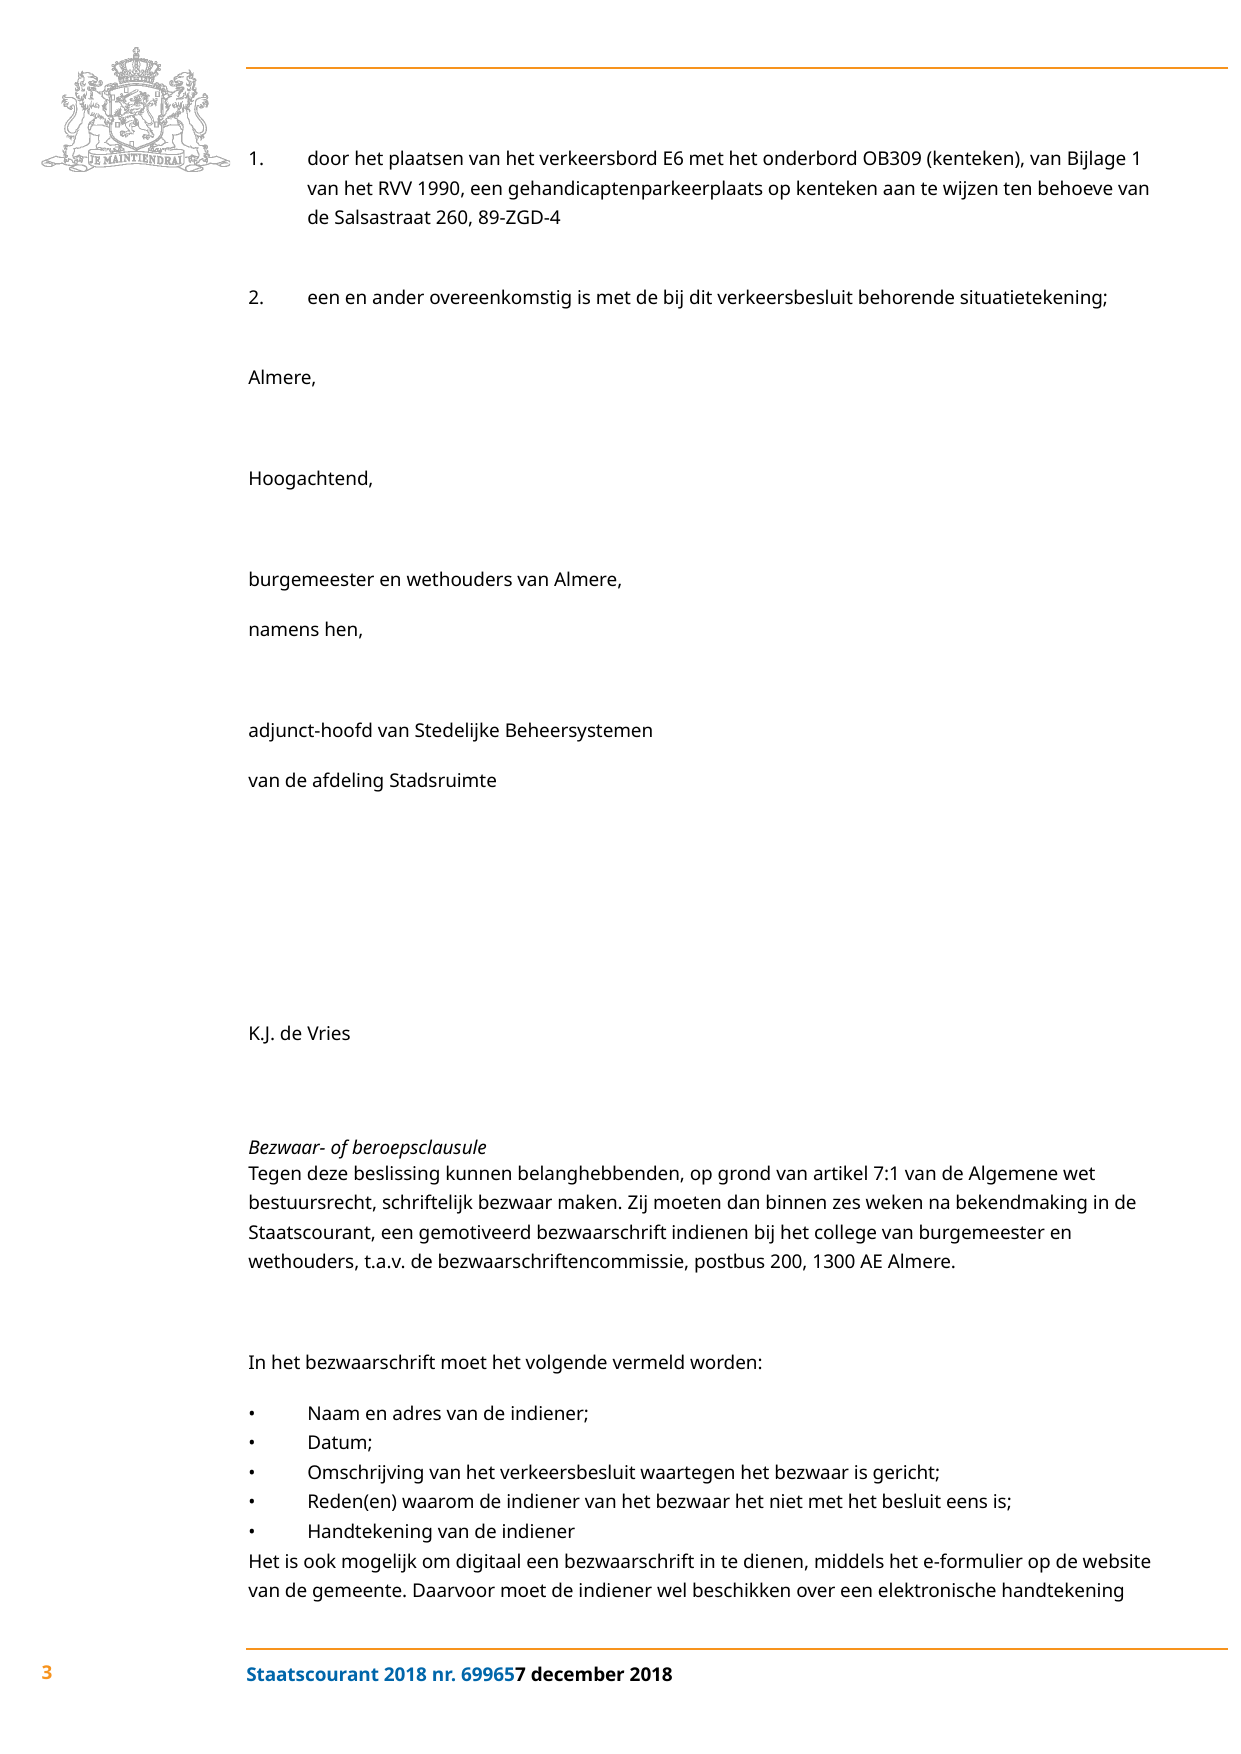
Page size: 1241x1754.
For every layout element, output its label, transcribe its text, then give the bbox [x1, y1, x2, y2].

list Naam en adres van de indiener; [248, 1400, 1152, 1426]
text K.J. de Vries [248, 1020, 1152, 1046]
text Tegen deze beslissing kunnen belanghebbenden, op grond van artikel 7:1 van de Algemene wet bestuursrecht, schriftelijk bezwaar maken. Zij moeten dan binnen zes weken na bekendmaking in de Staatscourant, een gemotiveerd bezwaarschrift indienen bij het college van burgemeester en wethouders, t.a.v. de bezwaarschriftencommissie, postbus 200, 1300 AE Almere. [248, 1160, 1152, 1274]
text In het bezwaarschrift moet het volgende vermeld worden: [248, 1349, 1152, 1375]
text adjunct-hoofd van Stedelijke Beheersystemen [248, 717, 1152, 743]
text namens hen, [248, 616, 1152, 642]
list door het plaatsen van het verkeersbord E6 met het onderbord OB309 (kenteken), van Bijlage 1 van het RVV 1990, een gehandicaptenparkeerplaats op kenteken aan te wijzen ten behoeve van de Salsastraat 260, 89-ZGD-4 [248, 145, 1152, 230]
text burgemeester en wethouders van Almere, [248, 566, 1152, 592]
list Omschrijving van het verkeersbesluit waartegen het bezwaar is gericht; [248, 1459, 1152, 1485]
text Hoogachtend, [248, 465, 1152, 491]
picture [41, 47, 231, 172]
text van de afdeling Stadsruimte [248, 768, 1152, 793]
text Almere, [248, 364, 1152, 390]
list een en ander overeenkomstig is met de bij dit verkeersbesluit behorende situatietekening; [248, 284, 1152, 310]
list Datum; [248, 1429, 1152, 1455]
list Handtekening van de indiener [248, 1518, 1152, 1544]
list Reden(en) waarom de indiener van het bezwaar het niet met het besluit eens is; [248, 1489, 1152, 1514]
text Bezwaar- of beroepsclausule [248, 1134, 1152, 1160]
text Het is ook mogelijk om digitaal een bezwaarschrift in te dienen, middels het e-formulier op de website van de gemeente. Daarvoor moet de indiener wel beschikken over een elektronische handtekening [248, 1548, 1152, 1603]
